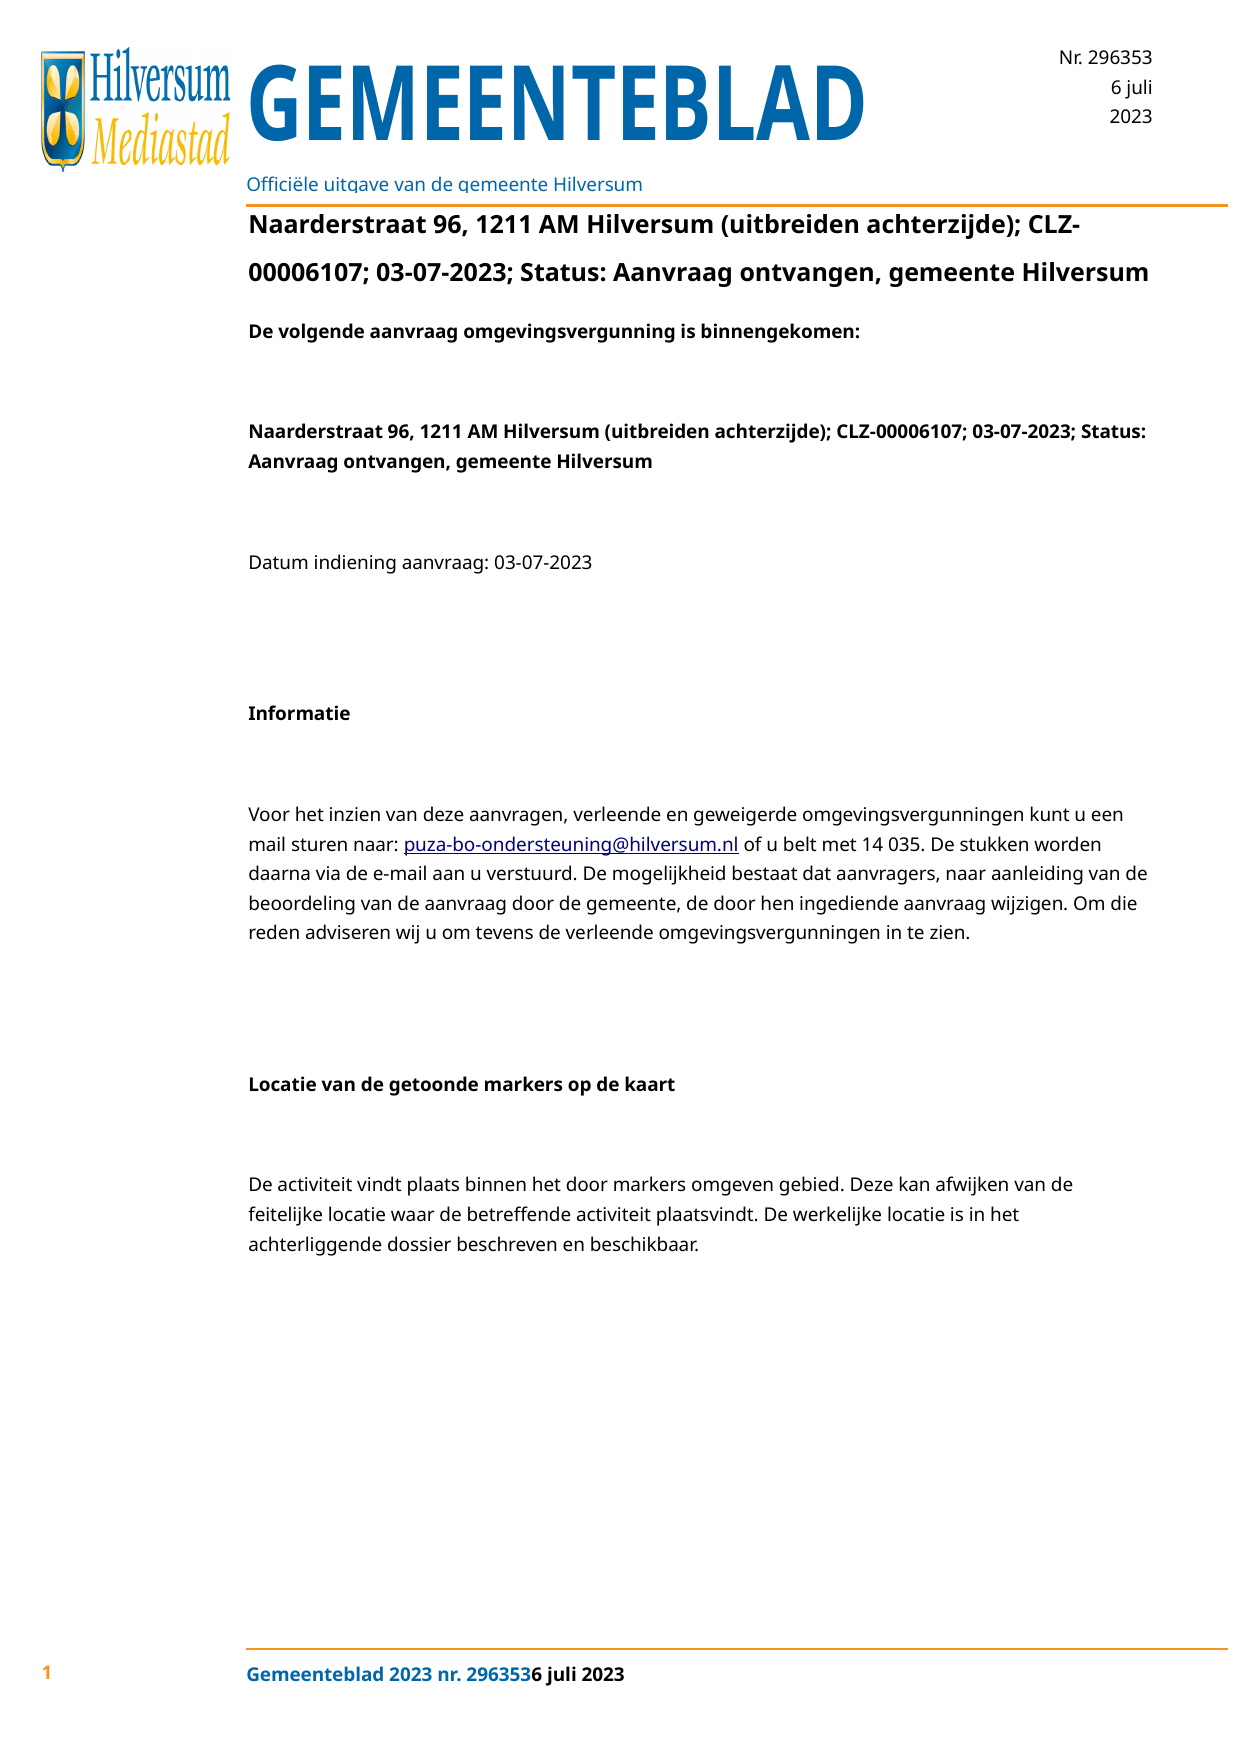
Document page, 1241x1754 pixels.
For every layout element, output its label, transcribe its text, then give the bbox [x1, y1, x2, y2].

text Voor het inzien van deze aanvragen, verleende en geweigerde omgevingsvergunningen kunt u een mail sturen naar: puza-bo-ondersteuning@hilversum.nl of u belt met 14 035. De stukken worden daarna via de e-mail aan u verstuurd. De mogelijkheid bestaat dat aanvragers, naar aanleiding van de beoordeling van de aanvraag door de gemeente, de door hen ingediende aanvraag wijzigen. Om die reden adviseren wij u om tevens de verleende omgevingsvergunningen in te zien. [248, 801, 1152, 945]
text De activiteit vindt plaats binnen het door markers omgeven gebied. Deze kan afwijken van de feitelijke locatie waar de betreffende activiteit plaatsvindt. De werkelijke locatie is in het achterliggende dossier beschreven en beschikbaar. [248, 1172, 1152, 1257]
text Naarderstraat 96, 1211 AM Hilversum (uitbreiden achterzijde); CLZ-00006107; 03-07-2023; Status: Aanvraag ontvangen, gemeente Hilversum [248, 207, 1152, 288]
picture [41, 47, 231, 172]
text De volgende aanvraag omgevingsvergunning is binnengekomen: [248, 318, 1152, 344]
text Informatie [248, 700, 1152, 726]
text Naarderstraat 96, 1211 AM Hilversum (uitbreiden achterzijde); CLZ-00006107; 03-07-2023; Status: Aanvraag ontvangen, gemeente Hilversum [248, 419, 1152, 474]
text Locatie van de getoonde markers op de kaart [248, 1071, 1152, 1097]
text Datum indiening aanvraag: 03-07-2023 [248, 549, 1152, 575]
